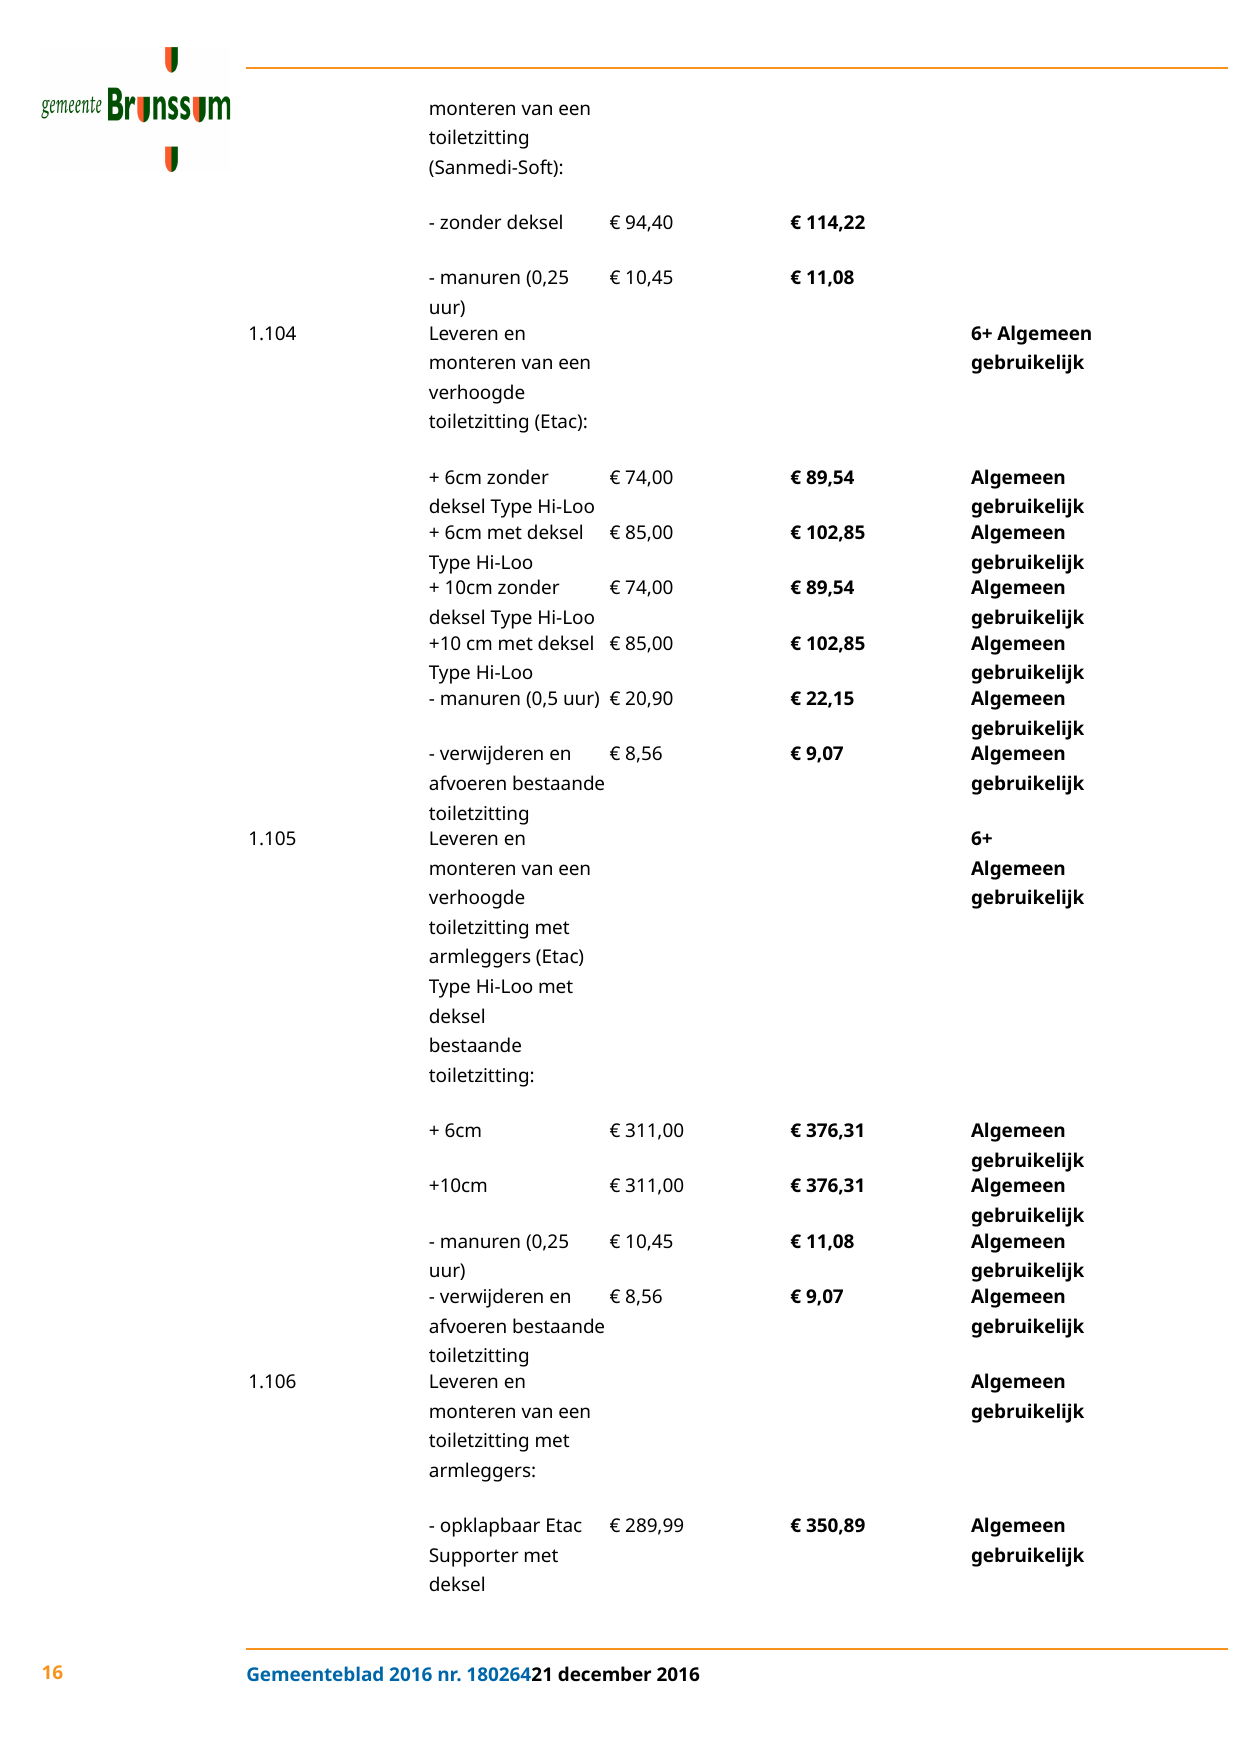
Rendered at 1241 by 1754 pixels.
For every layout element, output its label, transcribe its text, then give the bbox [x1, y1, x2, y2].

table_cell + 10cm zonder deksel Type Hi-Loo [429, 575, 609, 630]
table_cell +10 cm met deksel Type Hi-Loo [429, 630, 609, 685]
table_cell [971, 209, 1152, 264]
table_cell [248, 1173, 429, 1228]
table_cell 1.104 [248, 320, 429, 464]
table_cell Algemeen gebruikelijk [971, 1512, 1152, 1597]
table_cell [248, 575, 429, 630]
table_cell + 6cm [429, 1118, 609, 1173]
table_cell [248, 209, 429, 264]
table_cell Algemeen gebruikelijk [971, 519, 1152, 574]
table_cell [248, 1118, 429, 1173]
table_cell € 311,00 [609, 1118, 790, 1173]
table_cell - opklapbaar Etac Supporter met deksel [429, 1512, 609, 1597]
table_cell [248, 265, 429, 320]
table_cell [790, 95, 971, 209]
table_cell € 22,15 [790, 685, 971, 741]
table_cell Algemeen gebruikelijk [971, 575, 1152, 630]
table_cell 1.105 [248, 825, 429, 1117]
table_cell € 85,00 [609, 519, 790, 574]
table_cell € 311,00 [609, 1173, 790, 1228]
table_cell Algemeen gebruikelijk [971, 1228, 1152, 1283]
table_cell Leveren en monteren van een toiletzitting met armleggers: [429, 1368, 609, 1512]
table_cell - manuren (0,25 uur) [429, 1228, 609, 1283]
picture [41, 47, 231, 172]
table_cell monteren van een toiletzitting (Sanmedi-Soft): [429, 95, 609, 209]
table_cell [971, 95, 1152, 209]
table_cell € 8,56 [609, 1283, 790, 1368]
table_cell Algemeen gebruikelijk [971, 741, 1152, 825]
table_cell [248, 95, 429, 209]
table_cell Algemeen gebruikelijk [971, 1118, 1152, 1173]
table_cell Algemeen gebruikelijk [971, 464, 1152, 519]
table_cell Leveren en monteren van een verhoogde toiletzitting met armleggers (Etac) Type Hi-Loo met deksel bestaande toiletzitting: [429, 825, 609, 1117]
table_cell Algemeen gebruikelijk [971, 630, 1152, 685]
table_cell [609, 1368, 790, 1512]
table_cell Algemeen gebruikelijk [971, 685, 1152, 741]
table_cell [248, 1512, 429, 1597]
table_cell € 376,31 [790, 1118, 971, 1173]
table_cell [248, 464, 429, 519]
table_cell Algemeen gebruikelijk [971, 1283, 1152, 1368]
table_cell [609, 95, 790, 209]
table_cell € 85,00 [609, 630, 790, 685]
table_cell - verwijderen en afvoeren bestaande toiletzitting [429, 1283, 609, 1368]
table_cell [790, 825, 971, 1117]
table_cell - verwijderen en afvoeren bestaande toiletzitting [429, 741, 609, 825]
table_cell € 89,54 [790, 575, 971, 630]
table_cell [609, 320, 790, 464]
table_cell € 74,00 [609, 575, 790, 630]
table_cell € 89,54 [790, 464, 971, 519]
table_cell € 114,22 [790, 209, 971, 264]
table_cell 6+ Algemeen gebruikelijk [971, 320, 1152, 464]
table_cell € 74,00 [609, 464, 790, 519]
table_cell € 102,85 [790, 630, 971, 685]
table_cell [248, 685, 429, 741]
table_cell € 289,99 [609, 1512, 790, 1597]
table_cell +10cm [429, 1173, 609, 1228]
table_cell € 8,56 [609, 741, 790, 825]
table_cell [248, 1283, 429, 1368]
table_cell € 94,40 [609, 209, 790, 264]
table_cell € 20,90 [609, 685, 790, 741]
table_cell € 10,45 [609, 265, 790, 320]
table_cell - manuren (0,5 uur) [429, 685, 609, 741]
table_cell € 11,08 [790, 1228, 971, 1283]
table_cell [790, 1368, 971, 1512]
table_cell [248, 519, 429, 574]
table_cell - manuren (0,25 uur) [429, 265, 609, 320]
table_cell € 350,89 [790, 1512, 971, 1597]
table_cell [248, 630, 429, 685]
table_cell € 9,07 [790, 741, 971, 825]
table_cell Leveren en monteren van een verhoogde toiletzitting (Etac): [429, 320, 609, 464]
table_cell Algemeen gebruikelijk [971, 1368, 1152, 1512]
table_cell [971, 265, 1152, 320]
table_cell [609, 825, 790, 1117]
table_cell € 102,85 [790, 519, 971, 574]
table_cell [790, 320, 971, 464]
table_cell 6+ Algemeen gebruikelijk [971, 825, 1152, 1117]
table_cell [248, 1228, 429, 1283]
table_cell Algemeen gebruikelijk [971, 1173, 1152, 1228]
table_cell + 6cm met deksel Type Hi-Loo [429, 519, 609, 574]
table_cell 1.106 [248, 1368, 429, 1512]
table_cell € 376,31 [790, 1173, 971, 1228]
table_cell [248, 741, 429, 825]
table_cell € 11,08 [790, 265, 971, 320]
table_cell - zonder deksel [429, 209, 609, 264]
table_cell € 9,07 [790, 1283, 971, 1368]
table_cell + 6cm zonder deksel Type Hi-Loo [429, 464, 609, 519]
table_cell € 10,45 [609, 1228, 790, 1283]
